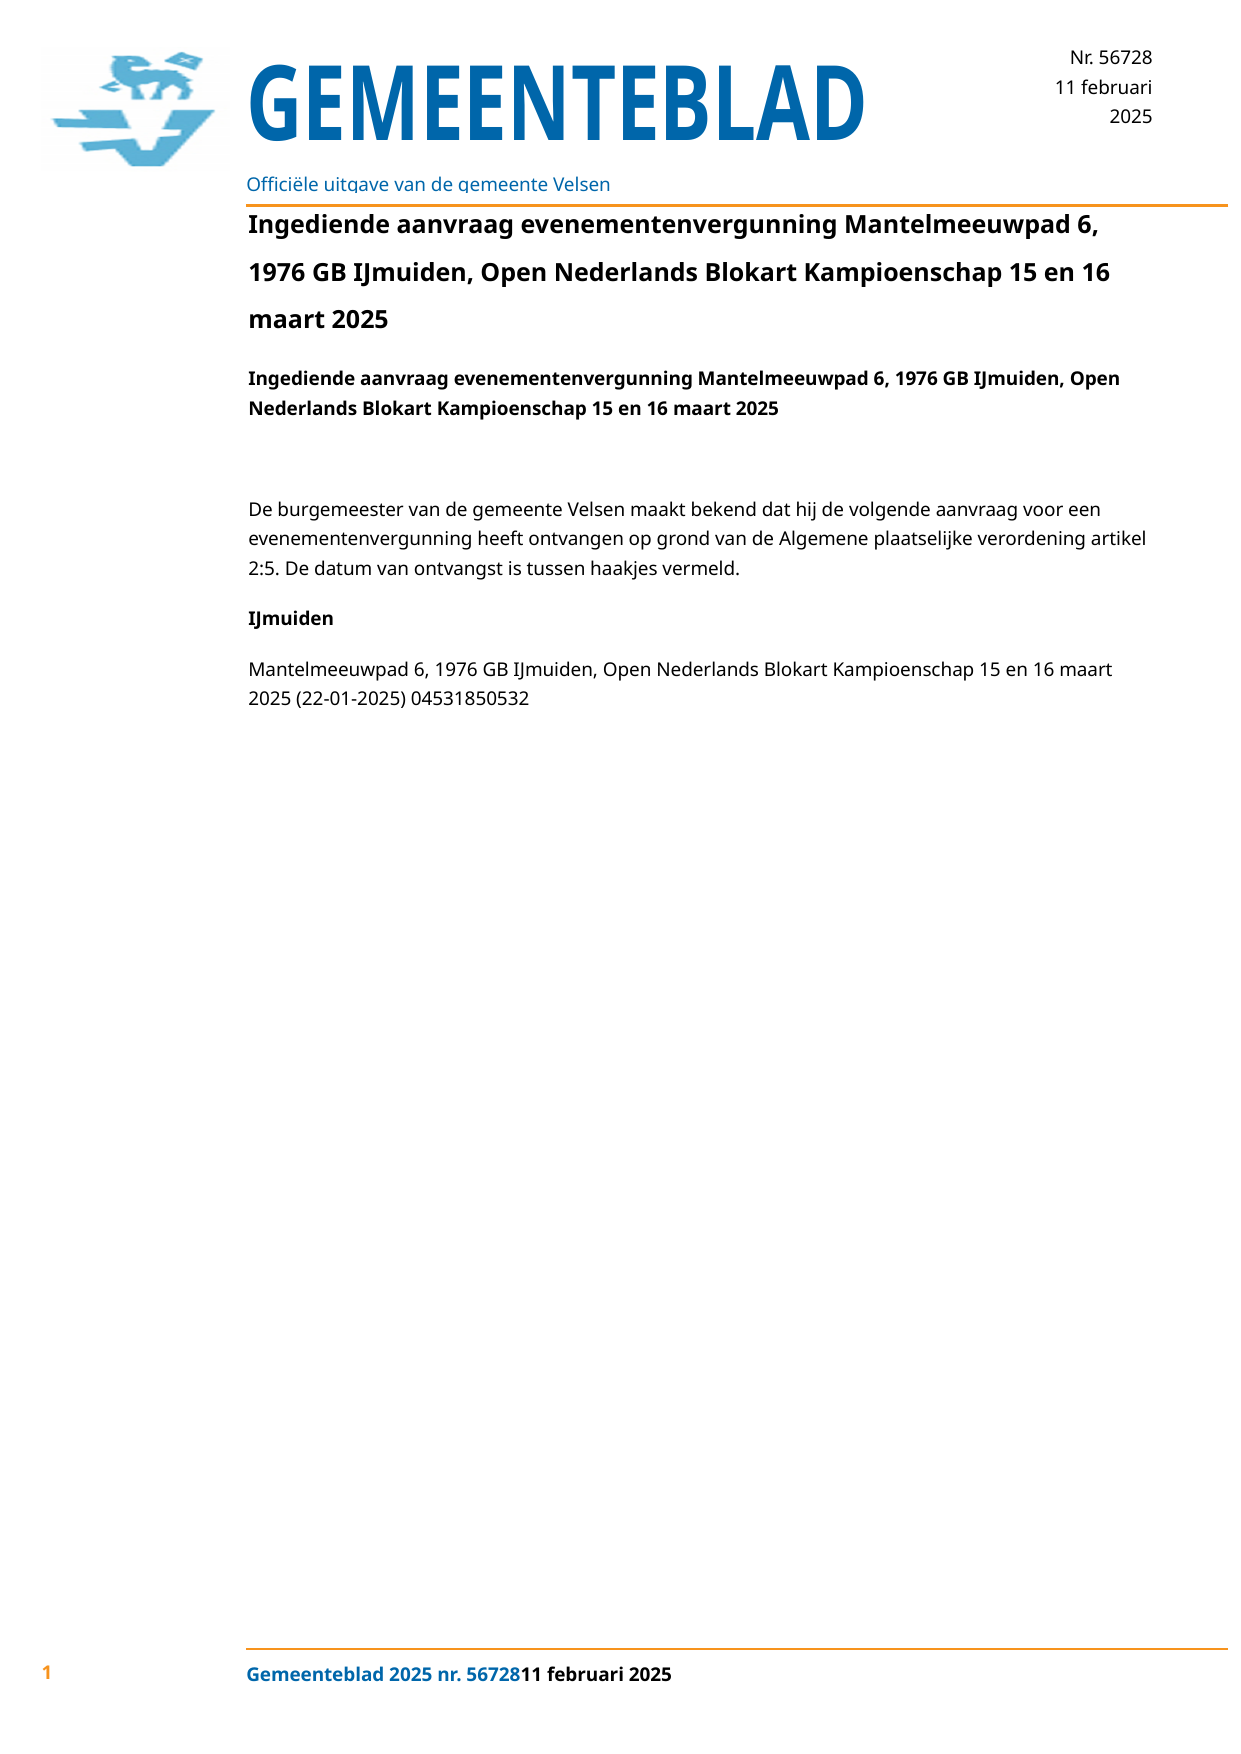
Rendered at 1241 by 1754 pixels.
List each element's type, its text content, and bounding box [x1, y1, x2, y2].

text IJmuiden [248, 606, 1152, 631]
text Mantelmeeuwpad 6, 1976 GB IJmuiden, Open Nederlands Blokart Kampioenschap 15 en 16 maart 2025 (22-01-2025) 04531850532 [248, 656, 1152, 711]
text De burgemeester van de gemeente Velsen maakt bekend dat hij de volgende aanvraag voor een evenementenvergunning heeft ontvangen op grond van de Algemene plaatselijke verordening artikel 2:5. De datum van ontvangst is tussen haakjes vermeld. [248, 496, 1152, 581]
text Ingediende aanvraag evenementenvergunning Mantelmeeuwpad 6, 1976 GB IJmuiden, Open Nederlands Blokart Kampioenschap 15 en 16 maart 2025 [248, 366, 1152, 421]
text Ingediende aanvraag evenementenvergunning Mantelmeeuwpad 6, 1976 GB IJmuiden, Open Nederlands Blokart Kampioenschap 15 en 16 maart 2025 [248, 207, 1152, 336]
picture [41, 47, 231, 172]
